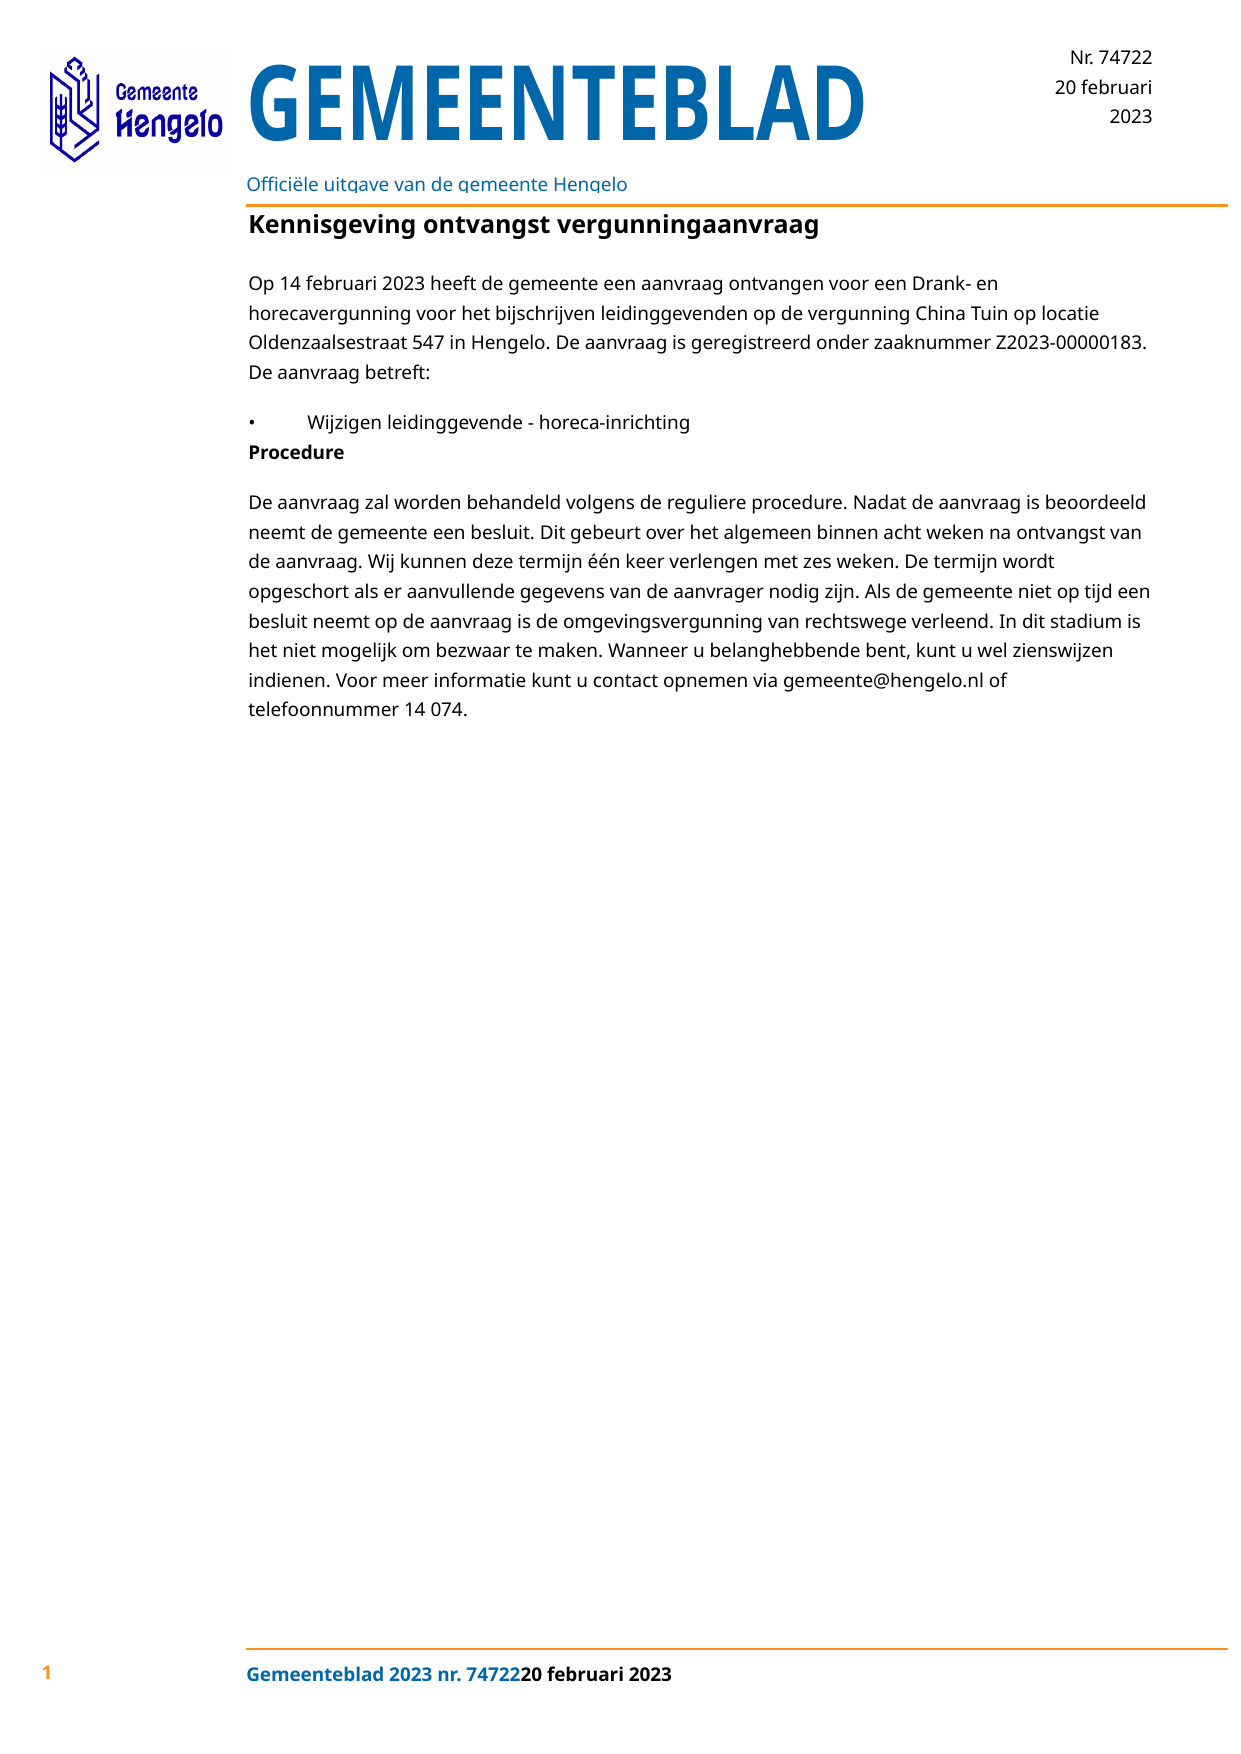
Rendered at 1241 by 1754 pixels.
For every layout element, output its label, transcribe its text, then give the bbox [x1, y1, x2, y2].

text De aanvraag zal worden behandeld volgens de reguliere procedure. Nadat de aanvraag is beoordeeld neemt de gemeente een besluit. Dit gebeurt over het algemeen binnen acht weken na ontvangst van de aanvraag. Wij kunnen deze termijn één keer verlengen met zes weken. De termijn wordt opgeschort als er aanvullende gegevens van de aanvrager nodig zijn. Als de gemeente niet op tijd een besluit neemt op de aanvraag is de omgevingsvergunning van rechtswege verleend. In dit stadium is het niet mogelijk om bezwaar te maken. Wanneer u belanghebbende bent, kunt u wel zienswijzen indienen. Voor meer informatie kunt u contact opnemen via gemeente@hengelo.nl of telefoonnummer 14 074. [248, 489, 1152, 722]
list Wijzigen leidinggevende - horeca-inrichting [248, 409, 1152, 435]
text Op 14 februari 2023 heeft de gemeente een aanvraag ontvangen voor een Drank- en horecavergunning voor het bijschrijven leidinggevenden op de vergunning China Tuin op locatie Oldenzaalsestraat 547 in Hengelo. De aanvraag is geregistreerd onder zaaknummer Z2023-00000183. De aanvraag betreft: [248, 270, 1152, 385]
text Procedure [248, 439, 1152, 465]
picture [41, 47, 231, 172]
text Kennisgeving ontvangst vergunningaanvraag [248, 207, 1152, 241]
